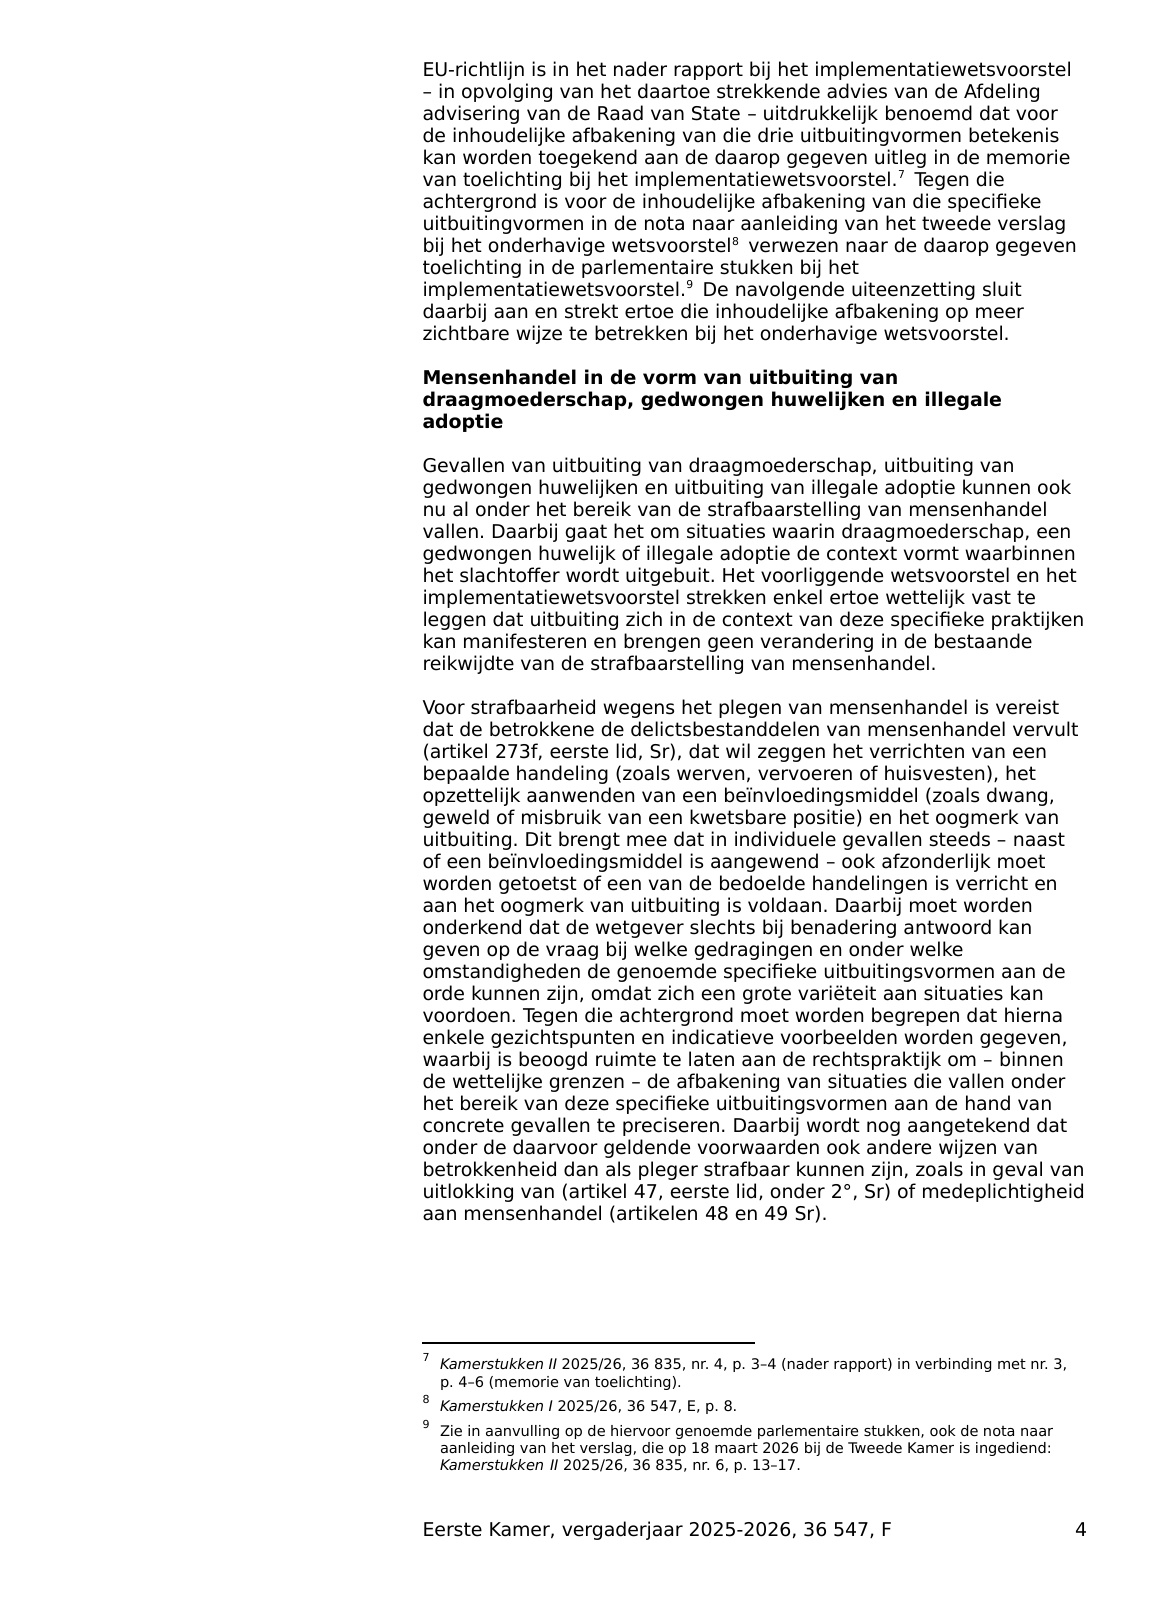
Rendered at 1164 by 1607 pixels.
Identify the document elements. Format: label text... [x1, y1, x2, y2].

subtitle Mensenhandel in de vorm van uitbuiting van draagmoederschap, gedwongen huwelijken en illegale adoptie [422, 367, 1087, 433]
text EU-richtlijn is in het nader rapport bij het implementatiewetsvoorstel – in opvolging van het daartoe strekkende advies van de Afdeling advisering van de Raad van State – uitdrukkelijk benoemd dat voor de inhoudelijke afbakening van die drie uitbuitingvormen betekenis kan worden toegekend aan de daarop gegeven uitleg in de memorie van toelichting bij het implementatiewetsvoorstel. Tegen die achtergrond is voor de inhoudelijke afbakening van die specifieke uitbuitingvormen in de nota naar aanleiding van het tweede verslag bij het onderhavige wetsvoorstel verwezen naar de daarop gegeven toelichting in de parlementaire stukken bij het implementatiewetsvoorstel. De navolgende uiteenzetting sluit daarbij aan en strekt ertoe die inhoudelijke afbakening op meer zichtbare wijze te betrekken bij het onderhavige wetsvoorstel. [422, 59, 1087, 345]
text Kamerstukken I 2025/26, 36 547, E, p. 8. [422, 1393, 1087, 1416]
text Gevallen van uitbuiting van draagmoederschap, uitbuiting van gedwongen huwelijken en uitbuiting van illegale adoptie kunnen ook nu al onder het bereik van de strafbaarstelling van mensenhandel vallen. Daarbij gaat het om situaties waarin draagmoederschap, een gedwongen huwelijk of illegale adoptie de context vormt waarbinnen het slachtoffer wordt uitgebuit. Het voorliggende wetsvoorstel en het implementatiewetsvoorstel strekken enkel ertoe wettelijk vast te leggen dat uitbuiting zich in de context van deze specifieke praktijken kan manifesteren en brengen geen verandering in de bestaande reikwijdte van de strafbaarstelling van mensenhandel. [422, 455, 1087, 675]
text Zie in aanvulling op de hiervoor genoemde parlementaire stukken, ook de nota naar aanleiding van het verslag, die op 18 maart 2026 bij de Tweede Kamer is ingediend: Kamerstukken II 2025/26, 36 835, nr. 6, p. 13–17. [422, 1418, 1087, 1474]
text Voor strafbaarheid wegens het plegen van mensenhandel is vereist dat de betrokkene de delictsbestanddelen van mensenhandel vervult (artikel 273f, eerste lid, Sr), dat wil zeggen het verrichten van een bepaalde handeling (zoals werven, vervoeren of huisvesten), het opzettelijk aanwenden van een beïnvloedingsmiddel (zoals dwang, geweld of misbruik van een kwetsbare positie) en het oogmerk van uitbuiting. Dit brengt mee dat in individuele gevallen steeds – naast of een beïnvloedingsmiddel is aangewend – ook afzonderlijk moet worden getoetst of een van de bedoelde handelingen is verricht en aan het oogmerk van uitbuiting is voldaan. Daarbij moet worden onderkend dat de wetgever slechts bij benadering antwoord kan geven op de vraag bij welke gedragingen en onder welke omstandigheden de genoemde specifieke uitbuitingsvormen aan de orde kunnen zijn, omdat zich een grote variëteit aan situaties kan voordoen. Tegen die achtergrond moet worden begrepen dat hierna enkele gezichtspunten en indicatieve voorbeelden worden gegeven, waarbij is beoogd ruimte te laten aan de rechtspraktijk om – binnen de wettelijke grenzen – de afbakening van situaties die vallen onder het bereik van deze specifieke uitbuitingsvormen aan de hand van concrete gevallen te preciseren. Daarbij wordt nog aangetekend dat onder de daarvoor geldende voorwaarden ook andere wijzen van betrokkenheid dan als pleger strafbaar kunnen zijn, zoals in geval van uitlokking van (artikel 47, eerste lid, onder 2°, Sr) of medeplichtigheid aan mensenhandel (artikelen 48 en 49 Sr). [422, 697, 1087, 1224]
text Kamerstukken II 2025/26, 36 835, nr. 4, p. 3–4 (nader rapport) in verbinding met nr. 3, p. 4–6 (memorie van toelichting). [422, 1352, 1087, 1391]
